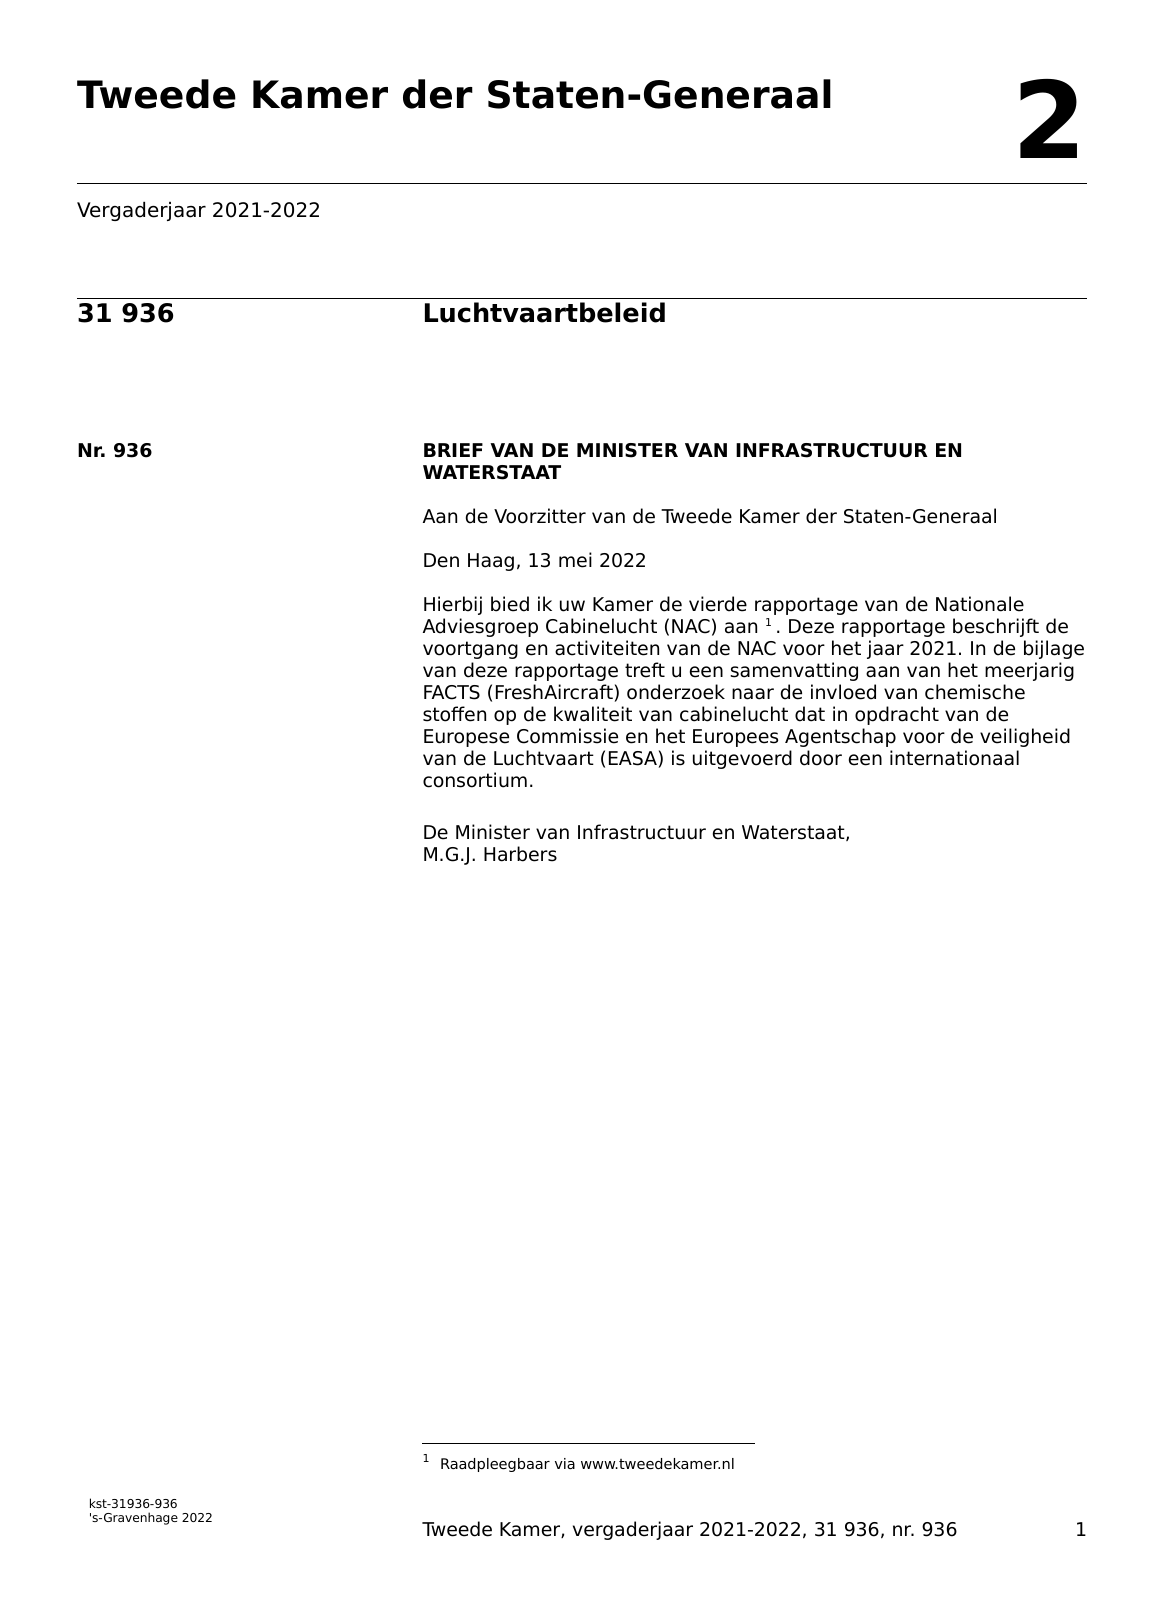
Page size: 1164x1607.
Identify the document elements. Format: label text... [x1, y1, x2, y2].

text 's-Gravenhage 2022 [88, 1511, 323, 1525]
subtitle 31 936 Luchtvaartbeleid [77, 299, 1087, 329]
text De Minister van Infrastructuur en Waterstaat, M.G.J. Harbers [422, 822, 1087, 866]
table_cell Vergaderjaar 2021-2022 [77, 184, 1087, 298]
text Aan de Voorzitter van de Tweede Kamer der Staten-Generaal [422, 506, 1087, 528]
text Raadpleegbaar via www.tweedekamer.nl [422, 1452, 1087, 1474]
table_header Tweede Kamer der Staten-Generaal [77, 59, 886, 183]
text Den Haag, 13 mei 2022 [422, 550, 1087, 572]
text kst-31936-936 [88, 1497, 323, 1511]
table_header 2 [886, 59, 1087, 183]
subtitle Nr. 936 BRIEF VAN DE MINISTER VAN INFRASTRUCTUUR EN WATERSTAAT [77, 440, 1087, 484]
text Hierbij bied ik uw Kamer de vierde rapportage van de Nationale Adviesgroep Cabinelucht (NAC) aan . Deze rapportage beschrijft de voortgang en activiteiten van de NAC voor het jaar 2021. In de bijlage van deze rapportage treft u een samenvatting aan van het meerjarig FACTS (FreshAircraft) onderzoek naar de invloed van chemische stoffen op de kwaliteit van cabinelucht dat in opdracht van de Europese Commissie en het Europees Agentschap voor de veiligheid van de Luchtvaart (EASA) is uitgevoerd door een internationaal consortium. [422, 594, 1087, 792]
